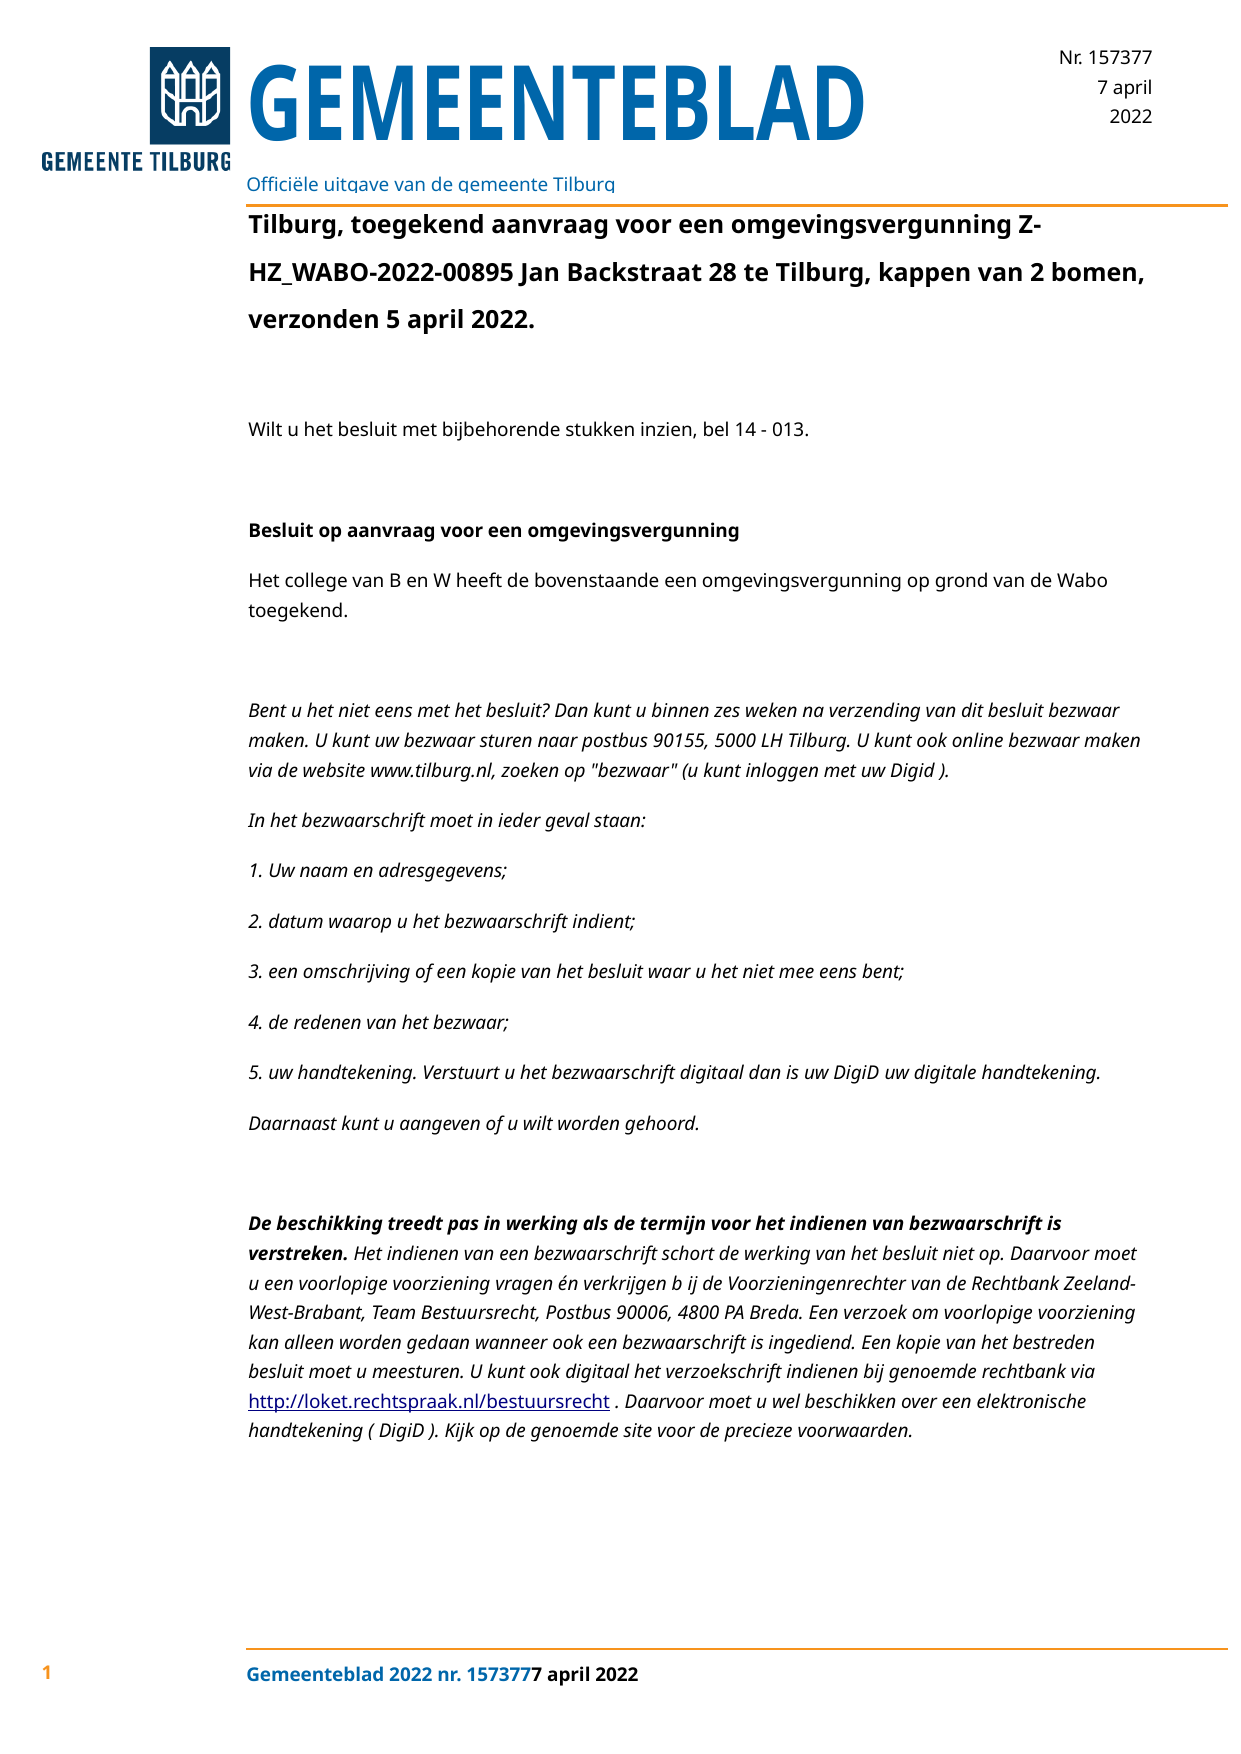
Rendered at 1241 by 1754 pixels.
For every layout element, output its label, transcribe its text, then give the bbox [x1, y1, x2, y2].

text Besluit op aanvraag voor een omgevingsvergunning [248, 517, 1152, 542]
text 1. Uw naam en adresgegevens; [248, 858, 1152, 883]
text De beschikking treedt pas in werking als de termijn voor het indienen van bezwaarschrift is verstreken. Het indienen van een bezwaarschrift schort de werking van het besluit niet op. Daarvoor moet u een voorlopige voorziening vragen én verkrijgen b ij de Voorzieningenrechter van de Rechtbank Zeeland-West-Brabant, Team Bestuursrecht, Postbus 90006, 4800 PA Breda. Een verzoek om voorlopige voorziening kan alleen worden gedaan wanneer ook een bezwaarschrift is ingediend. Een kopie van het bestreden besluit moet u meesturen. U kunt ook digitaal het verzoekschrift indienen bij genoemde rechtbank via http://loket.rechtspraak.nl/bestuursrecht . Daarvoor moet u wel beschikken over een elektronische handtekening ( DigiD ). Kijk op de genoemde site voor de precieze voorwaarden. [248, 1211, 1152, 1443]
text 5. uw handtekening. Verstuurt u het bezwaarschrift digitaal dan is uw DigiD uw digitale handtekening. [248, 1059, 1152, 1085]
text In het bezwaarschrift moet in ieder geval staan: [248, 807, 1152, 833]
text 4. de redenen van het bezwaar; [248, 1009, 1152, 1034]
text Bent u het niet eens met het besluit? Dan kunt u binnen zes weken na verzending van dit besluit bezwaar maken. U kunt uw bezwaar sturen naar postbus 90155, 5000 LH Tilburg. U kunt ook online bezwaar maken via de website www.tilburg.nl, zoeken op "bezwaar" (u kunt inloggen met uw Digid ). [248, 698, 1152, 782]
text 3. een omschrijving of een kopie van het besluit waar u het niet mee eens bent; [248, 958, 1152, 984]
text Het college van B en W heeft de bovenstaande een omgevingsvergunning op grond van de Wabo toegekend. [248, 567, 1152, 622]
text 2. datum waarop u het bezwaarschrift indient; [248, 908, 1152, 934]
text Daarnaast kunt u aangeven of u wilt worden gehoord. [248, 1110, 1152, 1135]
picture [41, 47, 231, 172]
text Tilburg, toegekend aanvraag voor een omgevingsvergunning Z-HZ_WABO-2022-00895 Jan Backstraat 28 te Tilburg, kappen van 2 bomen, verzonden 5 april 2022. [248, 207, 1152, 336]
text Wilt u het besluit met bijbehorende stukken inzien, bel 14 - 013. [248, 416, 1152, 442]
